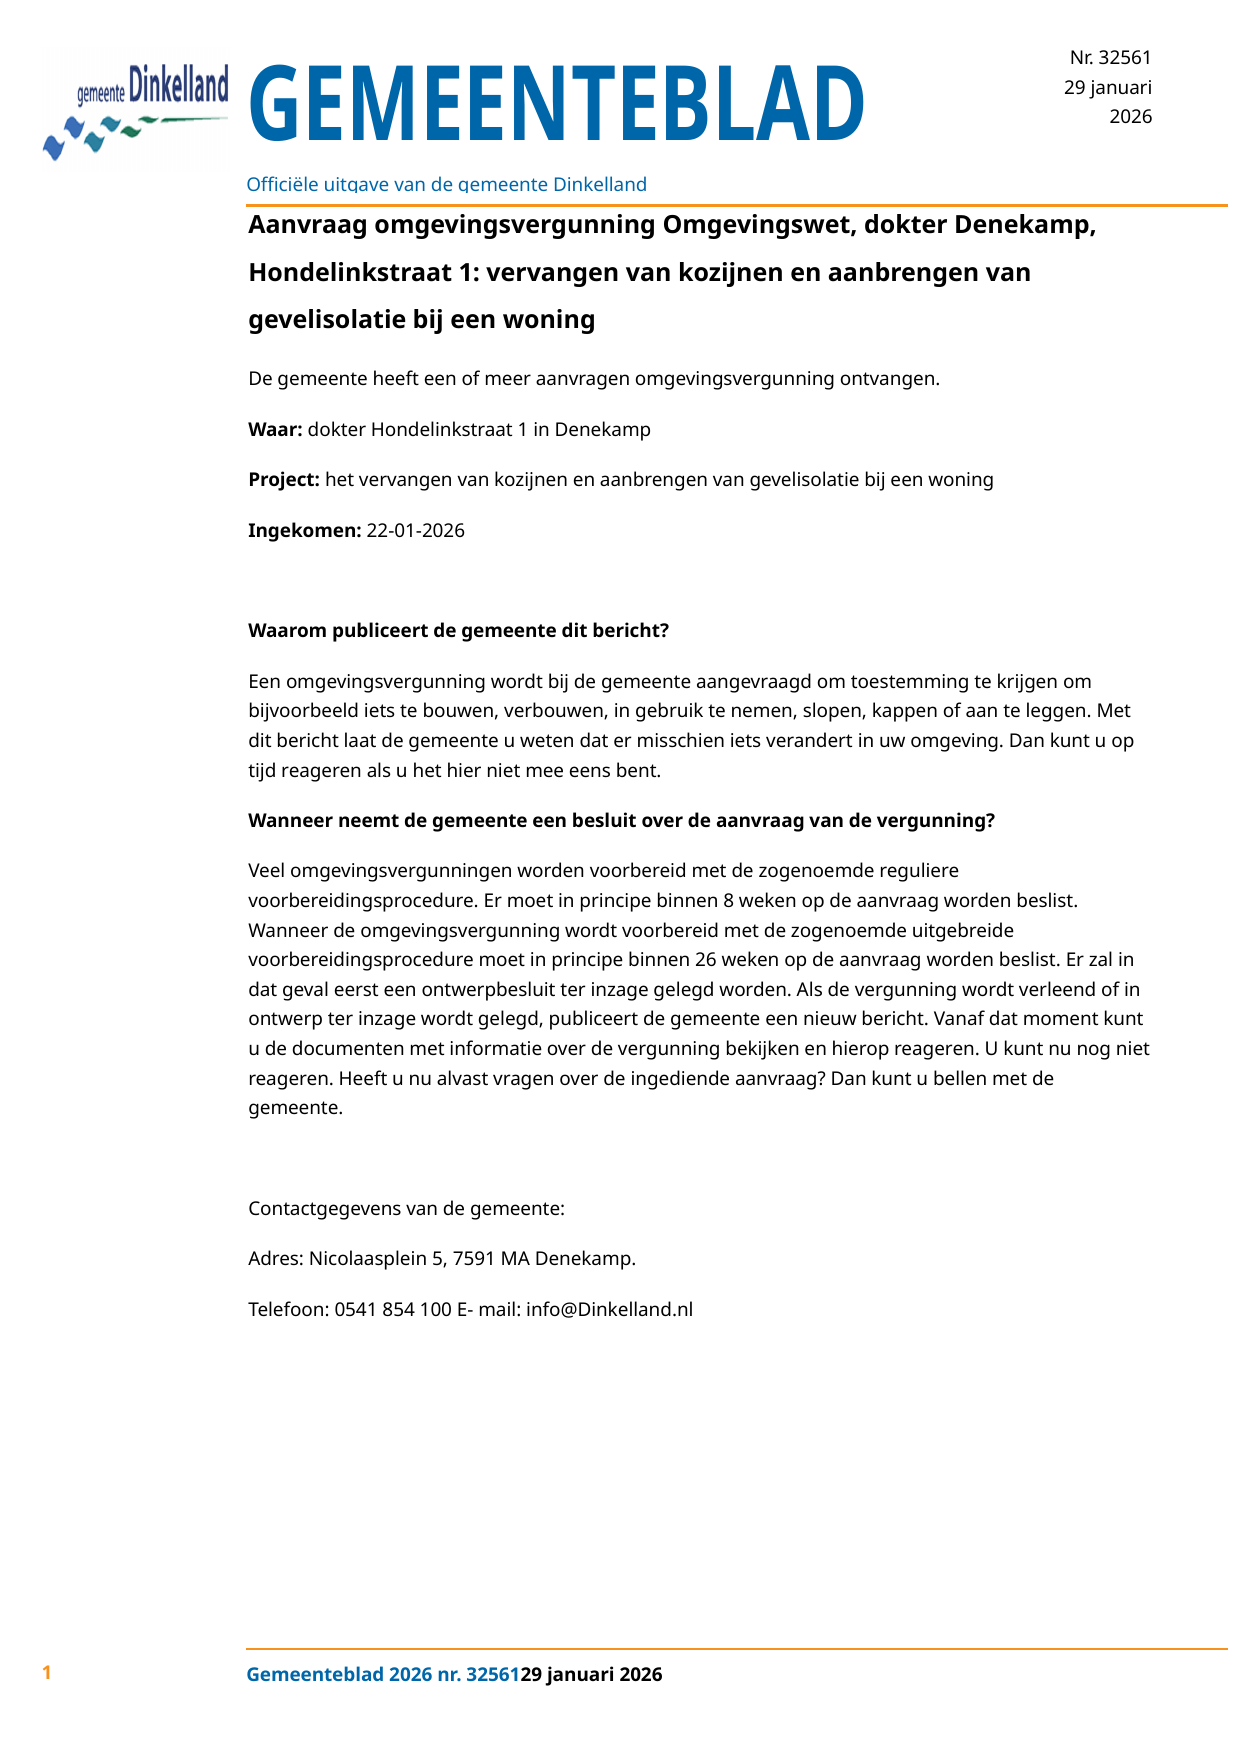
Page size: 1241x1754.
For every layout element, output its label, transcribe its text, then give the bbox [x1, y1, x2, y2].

text Contactgegevens van de gemeente: [248, 1195, 1152, 1221]
text Aanvraag omgevingsvergunning Omgevingswet, dokter Denekamp, Hondelinkstraat 1: vervangen van kozijnen en aanbrengen van gevelisolatie bij een woning [248, 207, 1152, 336]
text Een omgevingsvergunning wordt bij de gemeente aangevraagd om toestemming te krijgen om bijvoorbeeld iets te bouwen, verbouwen, in gebruik te nemen, slopen, kappen of aan te leggen. Met dit bericht laat de gemeente u weten dat er misschien iets verandert in uw omgeving. Dan kunt u op tijd reageren als u het hier niet mee eens bent. [248, 668, 1152, 782]
text Veel omgevingsvergunningen worden voorbereid met de zogenoemde reguliere voorbereidingsprocedure. Er moet in principe binnen 8 weken op de aanvraag worden beslist. Wanneer de omgevingsvergunning wordt voorbereid met de zogenoemde uitgebreide voorbereidingsprocedure moet in principe binnen 26 weken op de aanvraag worden beslist. Er zal in dat geval eerst een ontwerpbesluit ter inzage gelegd worden. Als de vergunning wordt verleend of in ontwerp ter inzage wordt gelegd, publiceert de gemeente een nieuw bericht. Vanaf dat moment kunt u de documenten met informatie over de vergunning bekijken en hierop reageren. U kunt nu nog niet reageren. Heeft u nu alvast vragen over de ingediende aanvraag? Dan kunt u bellen met de gemeente. [248, 858, 1152, 1120]
text Ingekomen: 22-01-2026 [248, 517, 1152, 542]
text Waar: dokter Hondelinkstraat 1 in Denekamp [248, 416, 1152, 442]
text Telefoon: 0541 854 100 E- mail: info@Dinkelland.nl [248, 1296, 1152, 1322]
text Waarom publiceert de gemeente dit bericht? [248, 618, 1152, 643]
text Adres: Nicolaasplein 5, 7591 MA Denekamp. [248, 1246, 1152, 1271]
text Wanneer neemt de gemeente een besluit over de aanvraag van de vergunning? [248, 807, 1152, 833]
text De gemeente heeft een of meer aanvragen omgevingsvergunning ontvangen. [248, 366, 1152, 391]
text Project: het vervangen van kozijnen en aanbrengen van gevelisolatie bij een woning [248, 466, 1152, 492]
picture [41, 47, 231, 172]
